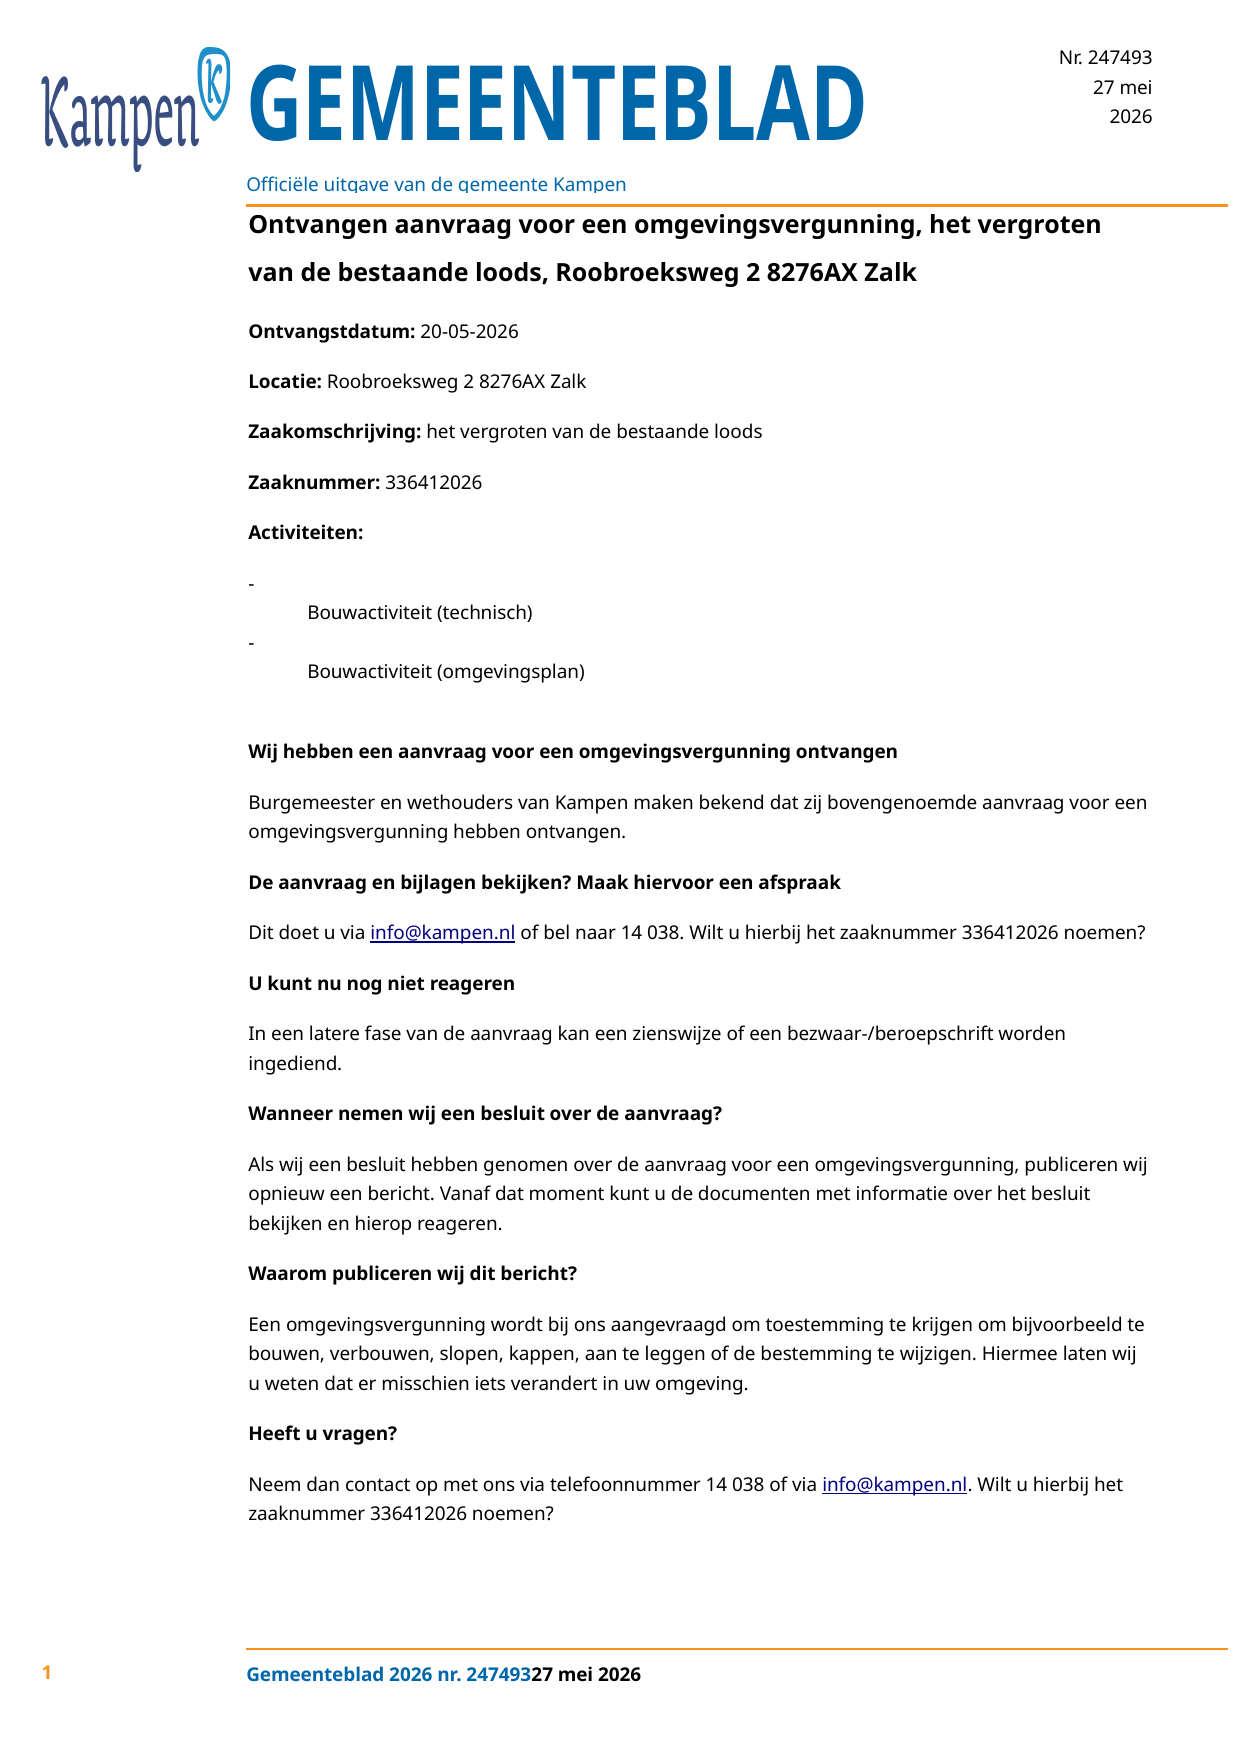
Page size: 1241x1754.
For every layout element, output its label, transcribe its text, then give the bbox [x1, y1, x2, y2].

list Bouwactiviteit (technisch) [248, 599, 1152, 625]
text Ontvangstdatum: 20-05-2026 [248, 318, 1152, 344]
text Zaaknummer: 336412026 [248, 469, 1152, 495]
text Wij hebben een aanvraag voor een omgevingsvergunning ontvangen [248, 739, 1152, 764]
list Bouwactiviteit (omgevingsplan) [248, 659, 1152, 684]
text Wanneer nemen wij een besluit over de aanvraag? [248, 1100, 1152, 1126]
text Waarom publiceren wij dit bericht? [248, 1260, 1152, 1286]
picture [41, 47, 231, 172]
text U kunt nu nog niet reageren [248, 970, 1152, 996]
text Neem dan contact op met ons via telefoonnummer 14 038 of via info@kampen.nl. Wilt u hierbij het zaaknummer 336412026 noemen? [248, 1471, 1152, 1526]
text Locatie: Roobroeksweg 2 8276AX Zalk [248, 368, 1152, 394]
text Heeft u vragen? [248, 1420, 1152, 1446]
text Ontvangen aanvraag voor een omgevingsvergunning, het vergroten van de bestaande loods, Roobroeksweg 2 8276AX Zalk [248, 207, 1152, 288]
text De aanvraag en bijlagen bekijken? Maak hiervoor een afspraak [248, 869, 1152, 895]
text Burgemeester en wethouders van Kampen maken bekend dat zij bovengenoemde aanvraag voor een omgevingsvergunning hebben ontvangen. [248, 789, 1152, 844]
text Zaakomschrijving: het vergroten van de bestaande loods [248, 419, 1152, 444]
text Een omgevingsvergunning wordt bij ons aangevraagd om toestemming te krijgen om bijvoorbeeld te bouwen, verbouwen, slopen, kappen, aan te leggen of de bestemming te wijzigen. Hiermee laten wij u weten dat er misschien iets verandert in uw omgeving. [248, 1311, 1152, 1396]
text Activiteiten: [248, 519, 1152, 545]
text In een latere fase van de aanvraag kan een zienswijze of een bezwaar-/beroepschrift worden ingediend. [248, 1020, 1152, 1076]
text Dit doet u via info@kampen.nl of bel naar 14 038. Wilt u hierbij het zaaknummer 336412026 noemen? [248, 919, 1152, 945]
text Als wij een besluit hebben genomen over de aanvraag voor een omgevingsvergunning, publiceren wij opnieuw een bericht. Vanaf dat moment kunt u de documenten met informatie over het besluit bekijken en hierop reageren. [248, 1151, 1152, 1236]
